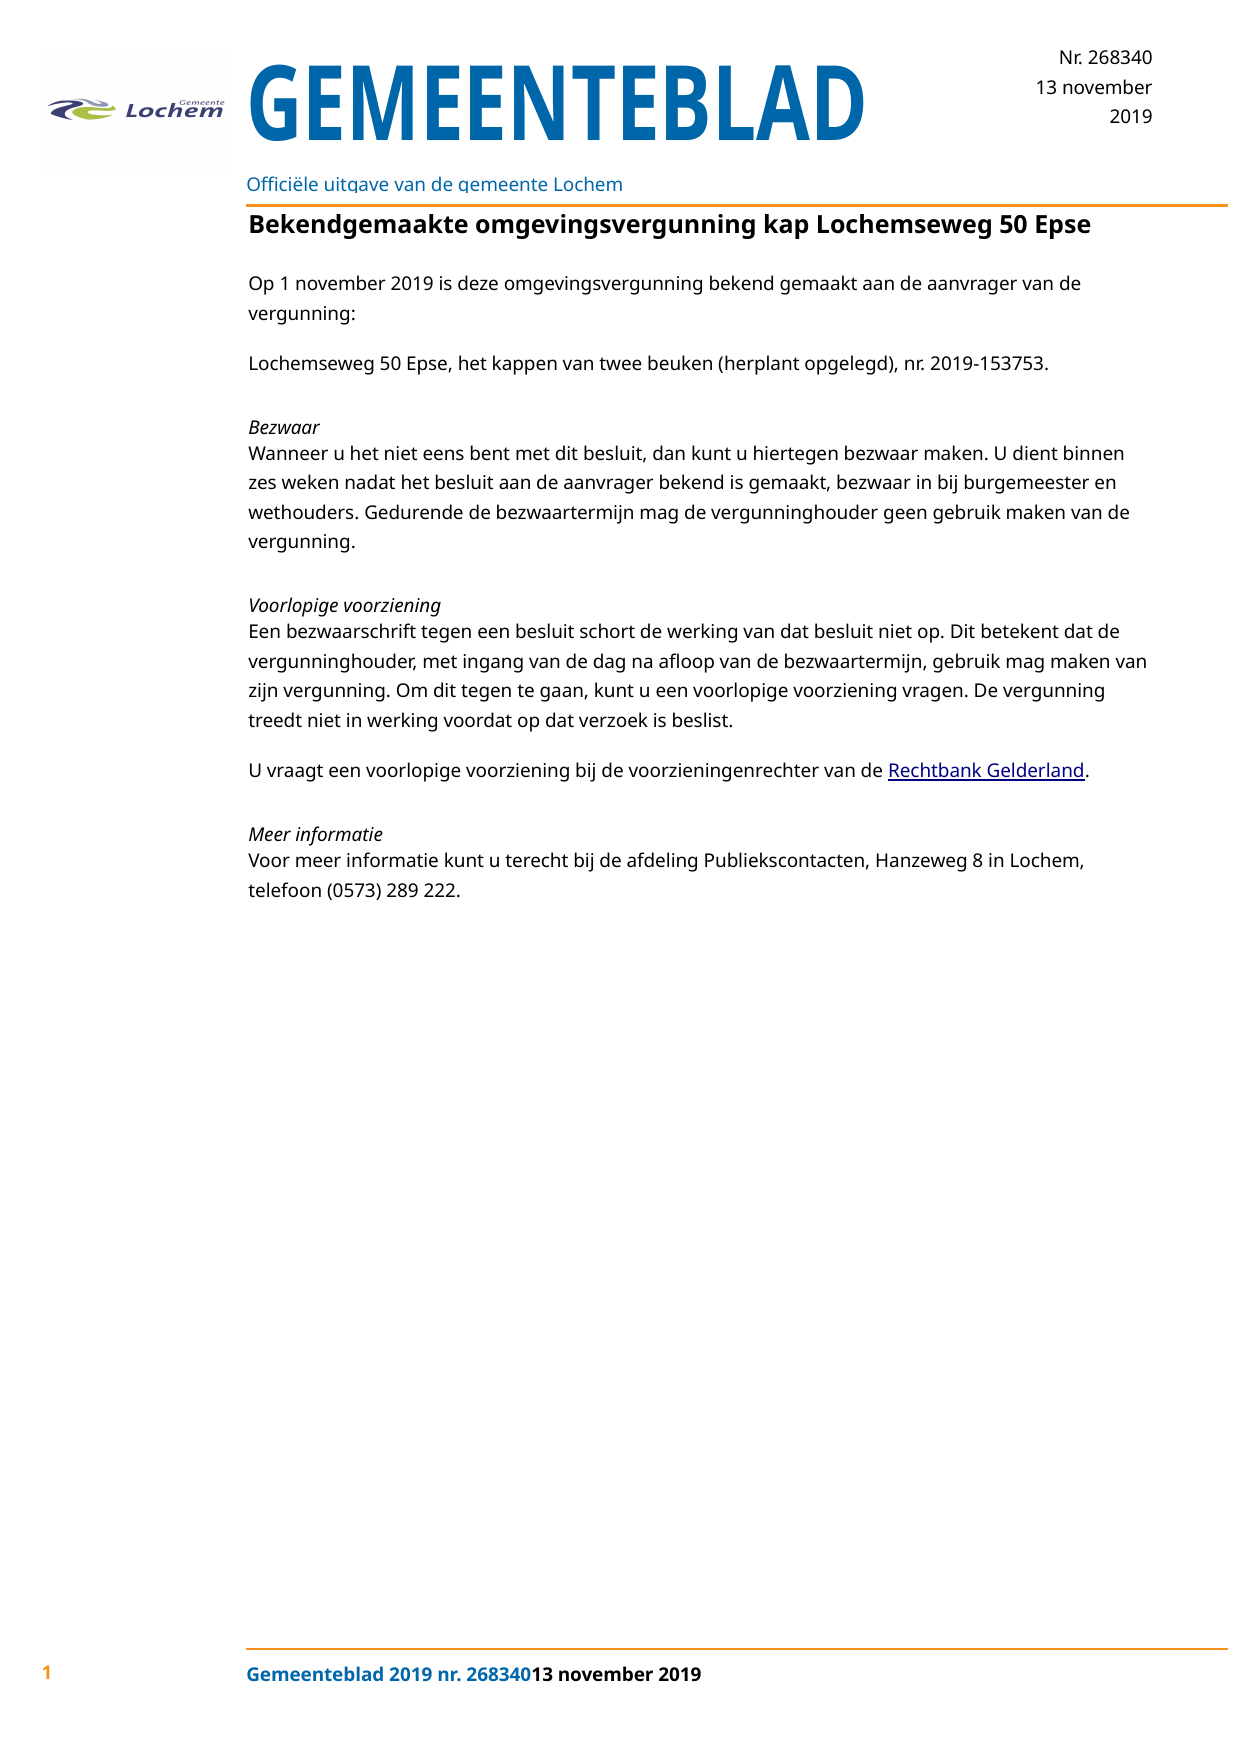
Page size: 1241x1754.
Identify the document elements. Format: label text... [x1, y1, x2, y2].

text Een bezwaarschrift tegen een besluit schort de werking van dat besluit niet op. Dit betekent dat de vergunninghouder, met ingang van de dag na afloop van de bezwaartermijn, gebruik mag maken van zijn vergunning. Om dit tegen te gaan, kunt u een voorlopige voorziening vragen. De vergunning treedt niet in werking voordat op dat verzoek is beslist. [248, 618, 1152, 733]
text U vraagt een voorlopige voorziening bij de voorzieningenrechter van de Rechtbank Gelderland. [248, 758, 1152, 783]
text Wanneer u het niet eens bent met dit besluit, dan kunt u hiertegen bezwaar maken. U dient binnen zes weken nadat het besluit aan de aanvrager bekend is gemaakt, bezwaar in bij burgemeester en wethouders. Gedurende de bezwaartermijn mag de vergunninghouder geen gebruik maken van de vergunning. [248, 440, 1152, 554]
text Lochemseweg 50 Epse, het kappen van twee beuken (herplant opgelegd), nr. 2019-153753. [248, 350, 1152, 376]
text Bekendgemaakte omgevingsvergunning kap Lochemseweg 50 Epse [248, 207, 1152, 241]
text Op 1 november 2019 is deze omgevingsvergunning bekend gemaakt aan de aanvrager van de vergunning: [248, 270, 1152, 326]
text Voorlopige voorziening [248, 593, 1152, 618]
text Voor meer informatie kunt u terecht bij de afdeling Publiekscontacten, Hanzeweg 8 in Lochem, telefoon (0573) 289 222. [248, 847, 1152, 903]
text Meer informatie [248, 822, 1152, 847]
picture [41, 47, 231, 172]
text Bezwaar [248, 414, 1152, 440]
